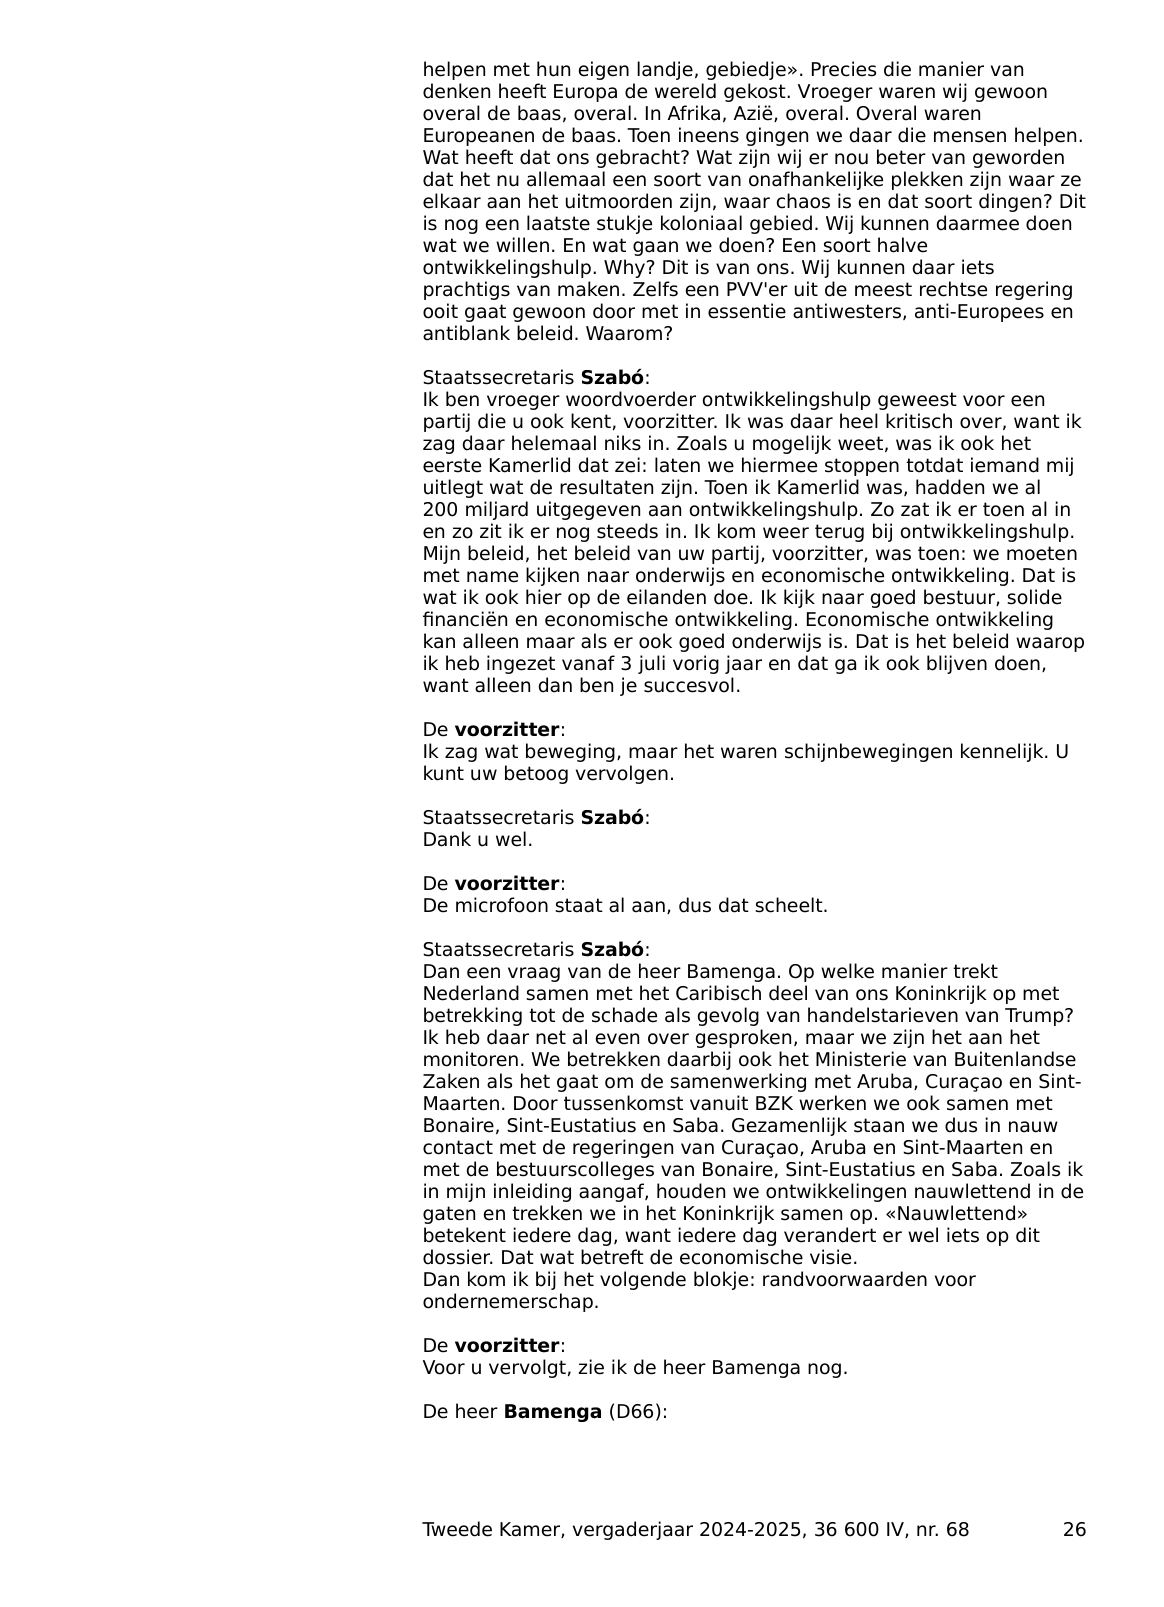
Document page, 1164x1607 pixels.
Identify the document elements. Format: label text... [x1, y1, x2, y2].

text helpen met hun eigen landje, gebiedje». Precies die manier van denken heeft Europa de wereld gekost. Vroeger waren wij gewoon overal de baas, overal. In Afrika, Azië, overal. Overal waren Europeanen de baas. Toen ineens gingen we daar die mensen helpen. Wat heeft dat ons gebracht? Wat zijn wij er nou beter van geworden dat het nu allemaal een soort van onafhankelijke plekken zijn waar ze elkaar aan het uitmoorden zijn, waar chaos is en dat soort dingen? Dit is nog een laatste stukje koloniaal gebied. Wij kunnen daarmee doen wat we willen. En wat gaan we doen? Een soort halve ontwikkelingshulp. Why? Dit is van ons. Wij kunnen daar iets prachtigs van maken. Zelfs een PVV'er uit de meest rechtse regering ooit gaat gewoon door met in essentie antiwesters, anti-Europees en antiblank beleid. Waarom? [422, 59, 1087, 345]
text Dan kom ik bij het volgende blokje: randvoorwaarden voor ondernemerschap. [422, 1269, 1087, 1313]
text Staatssecretaris Szabó: [422, 367, 1087, 389]
text Dan een vraag van de heer Bamenga. Op welke manier trekt Nederland samen met het Caribisch deel van ons Koninkrijk op met betrekking tot de schade als gevolg van handelstarieven van Trump? Ik heb daar net al even over gesproken, maar we zijn het aan het monitoren. We betrekken daarbij ook het Ministerie van Buitenlandse Zaken als het gaat om de samenwerking met Aruba, Curaçao en Sint-Maarten. Door tussenkomst vanuit BZK werken we ook samen met Bonaire, Sint-Eustatius en Saba. Gezamenlijk staan we dus in nauw contact met de regeringen van Curaçao, Aruba en Sint-Maarten en met de bestuurscolleges van Bonaire, Sint-Eustatius en Saba. Zoals ik in mijn inleiding aangaf, houden we ontwikkelingen nauwlettend in de gaten en trekken we in het Koninkrijk samen op. «Nauwlettend» betekent iedere dag, want iedere dag verandert er wel iets op dit dossier. Dat wat betreft de economische visie. [422, 961, 1087, 1269]
text De heer Bamenga (D66): [422, 1401, 1087, 1423]
text De voorzitter: [422, 719, 1087, 741]
text Dank u wel. [422, 829, 1087, 851]
text De voorzitter: [422, 873, 1087, 895]
text Ik zag wat beweging, maar het waren schijnbewegingen kennelijk. U kunt uw betoog vervolgen. [422, 741, 1087, 785]
text Voor u vervolgt, zie ik de heer Bamenga nog. [422, 1357, 1087, 1379]
text De voorzitter: [422, 1335, 1087, 1357]
text Ik ben vroeger woordvoerder ontwikkelingshulp geweest voor een partij die u ook kent, voorzitter. Ik was daar heel kritisch over, want ik zag daar helemaal niks in. Zoals u mogelijk weet, was ik ook het eerste Kamerlid dat zei: laten we hiermee stoppen totdat iemand mij uitlegt wat de resultaten zijn. Toen ik Kamerlid was, hadden we al 200 miljard uitgegeven aan ontwikkelingshulp. Zo zat ik er toen al in en zo zit ik er nog steeds in. Ik kom weer terug bij ontwikkelingshulp. Mijn beleid, het beleid van uw partij, voorzitter, was toen: we moeten met name kijken naar onderwijs en economische ontwikkeling. Dat is wat ik ook hier op de eilanden doe. Ik kijk naar goed bestuur, solide financiën en economische ontwikkeling. Economische ontwikkeling kan alleen maar als er ook goed onderwijs is. Dat is het beleid waarop ik heb ingezet vanaf 3 juli vorig jaar en dat ga ik ook blijven doen, want alleen dan ben je succesvol. [422, 389, 1087, 697]
text De microfoon staat al aan, dus dat scheelt. [422, 895, 1087, 917]
text Staatssecretaris Szabó: [422, 939, 1087, 961]
text Staatssecretaris Szabó: [422, 807, 1087, 829]
